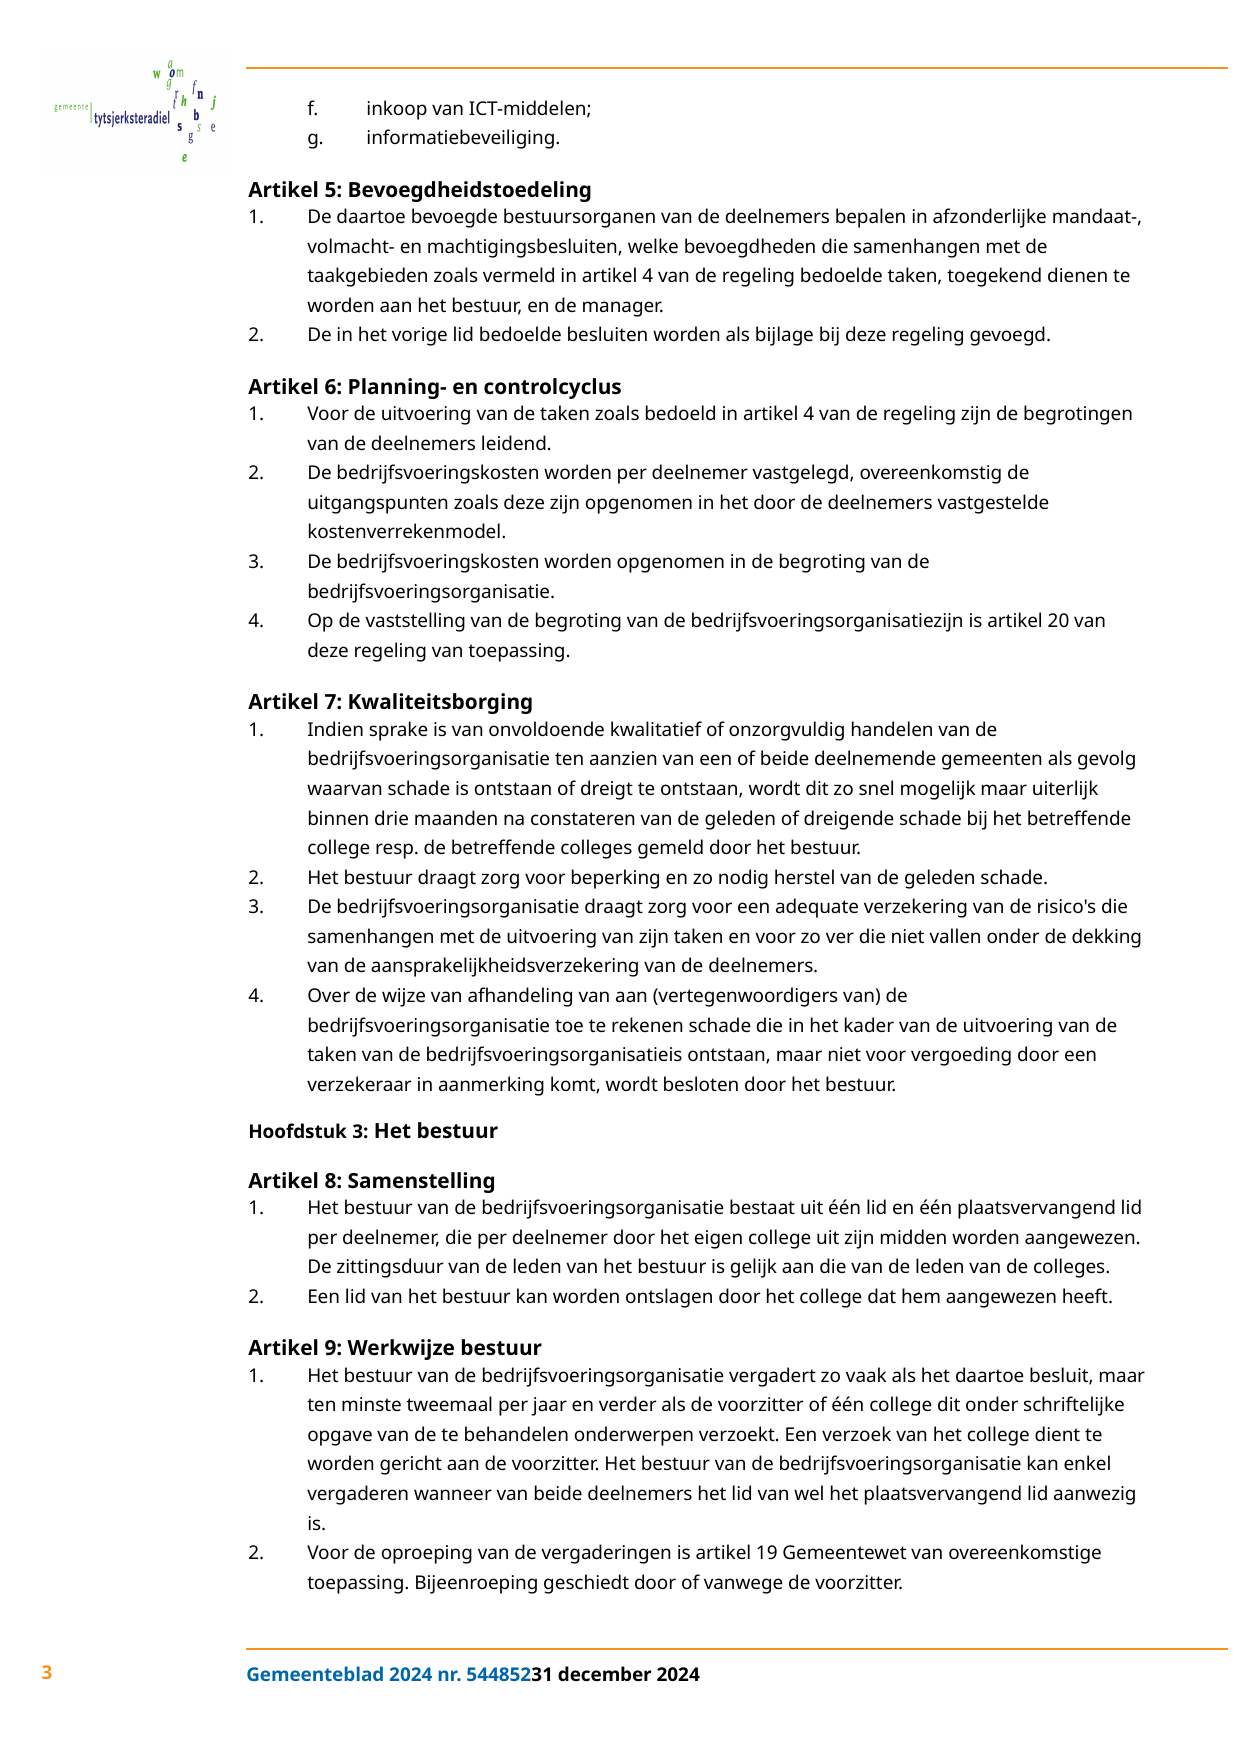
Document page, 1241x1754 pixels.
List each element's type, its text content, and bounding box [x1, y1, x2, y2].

list inkoop van ICT-middelen; [307, 95, 1152, 121]
list Het bestuur draagt zorg voor beperking en zo nodig herstel van de geleden schade. [248, 864, 1152, 889]
text Artikel 5: Bevoegdheidstoedeling [248, 175, 1152, 203]
list Voor de uitvoering van de taken zoals bedoeld in artikel 4 van de regeling zijn de begrotingen van de deelnemers leidend. [248, 400, 1152, 456]
list Indien sprake is van onvoldoende kwalitatief of onzorgvuldig handelen van de bedrijfsvoeringsorganisatie ten aanzien van een of beide deelnemende gemeenten als gevolg waarvan schade is ontstaan of dreigt te ontstaan, wordt dit zo snel mogelijk maar uiterlijk binnen drie maanden na constateren van de geleden of dreigende schade bij het betreffende college resp. de betreffende colleges gemeld door het bestuur. [248, 716, 1152, 860]
text Hoofdstuk 3: Het bestuur [248, 1117, 1152, 1145]
list informatiebeveiliging. [307, 124, 1152, 150]
list De bedrijfsvoeringskosten worden per deelnemer vastgelegd, overeenkomstig de uitgangspunten zoals deze zijn opgenomen in het door de deelnemers vastgestelde kostenverrekenmodel. [248, 459, 1152, 544]
text Artikel 7: Kwaliteitsborging [248, 687, 1152, 716]
picture [41, 47, 231, 172]
list Een lid van het bestuur kan worden ontslagen door het college dat hem aangewezen heeft. [248, 1283, 1152, 1309]
list Het bestuur van de bedrijfsvoeringsorganisatie vergadert zo vaak als het daartoe besluit, maar ten minste tweemaal per jaar en verder als de voorzitter of één college dit onder schriftelijke opgave van de te behandelen onderwerpen verzoekt. Een verzoek van het college dient te worden gericht aan de voorzitter. Het bestuur van de bedrijfsvoeringsorganisatie kan enkel vergaderen wanneer van beide deelnemers het lid van wel het plaatsvervangend lid aanwezig is. [248, 1362, 1152, 1536]
text Artikel 6: Planning- en controlcyclus [248, 372, 1152, 400]
list Over de wijze van afhandeling van aan (vertegenwoordigers van) de bedrijfsvoeringsorganisatie toe te rekenen schade die in het kader van de uitvoering van de taken van de bedrijfsvoeringsorganisatieis ontstaan, maar niet voor vergoeding door een verzekeraar in aanmerking komt, wordt besloten door het bestuur. [248, 982, 1152, 1097]
list Het bestuur van de bedrijfsvoeringsorganisatie bestaat uit één lid en één plaatsvervangend lid per deelnemer, die per deelnemer door het eigen college uit zijn midden worden aangewezen. De zittingsduur van de leden van het bestuur is gelijk aan die van de leden van de colleges. [248, 1194, 1152, 1279]
list Op de vaststelling van de begroting van de bedrijfsvoeringsorganisatiezijn is artikel 20 van deze regeling van toepassing. [248, 607, 1152, 663]
text Artikel 8: Samenstelling [248, 1166, 1152, 1194]
list De daartoe bevoegde bestuursorganen van de deelnemers bepalen in afzonderlijke mandaat-, volmacht- en machtigingsbesluiten, welke bevoegdheden die samenhangen met de taakgebieden zoals vermeld in artikel 4 van de regeling bedoelde taken, toegekend dienen te worden aan het bestuur, en de manager. [248, 203, 1152, 318]
list De bedrijfsvoeringsorganisatie draagt zorg voor een adequate verzekering van de risico's die samenhangen met de uitvoering van zijn taken en voor zo ver die niet vallen onder de dekking van de aansprakelijkheidsverzekering van de deelnemers. [248, 893, 1152, 978]
list De in het vorige lid bedoelde besluiten worden als bijlage bij deze regeling gevoegd. [248, 322, 1152, 347]
text Artikel 9: Werkwijze bestuur [248, 1333, 1152, 1362]
list De bedrijfsvoeringskosten worden opgenomen in de begroting van de bedrijfsvoeringsorganisatie. [248, 548, 1152, 604]
list Voor de oproeping van de vergaderingen is artikel 19 Gemeentewet van overeenkomstige toepassing. Bijeenroeping geschiedt door of vanwege de voorzitter. [248, 1539, 1152, 1595]
